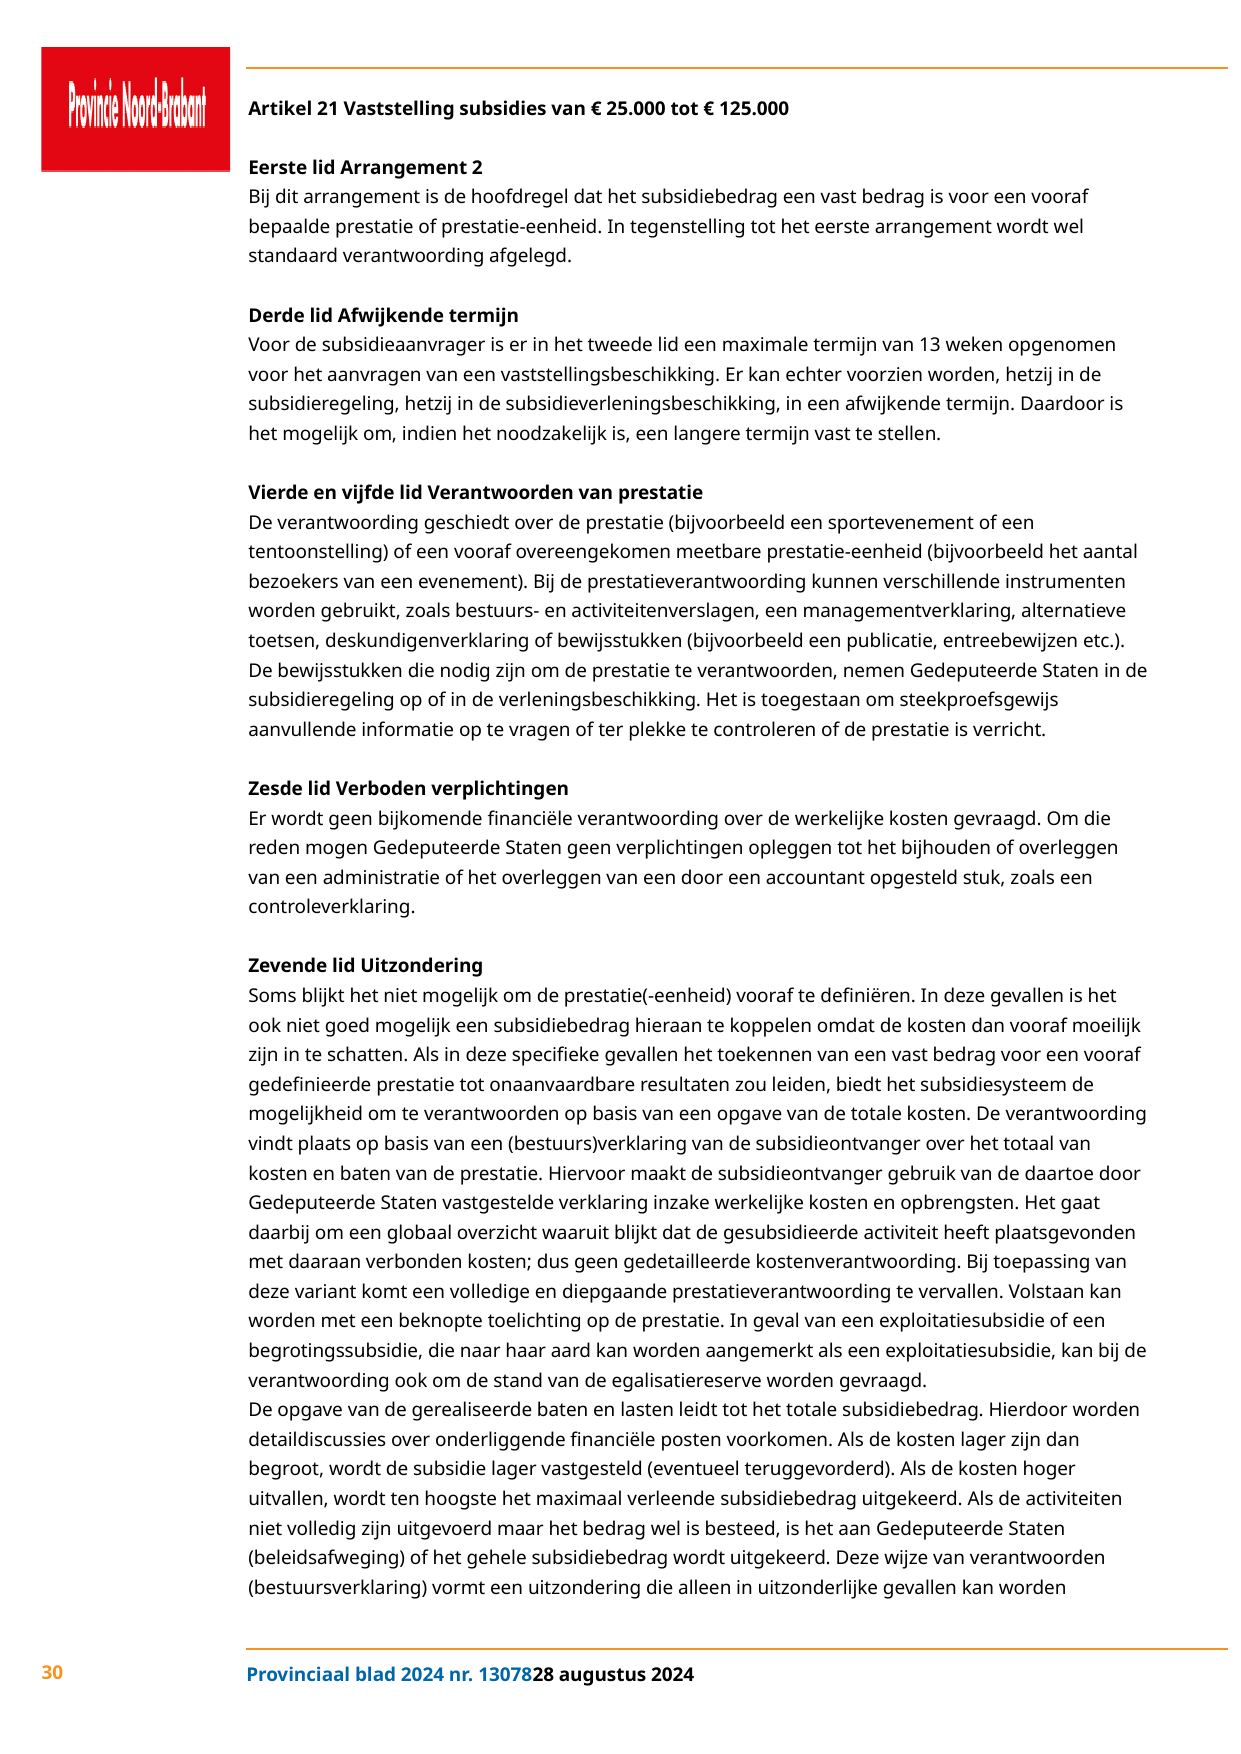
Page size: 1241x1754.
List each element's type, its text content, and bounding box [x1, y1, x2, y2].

picture [41, 47, 231, 172]
text Bij dit arrangement is de hoofdregel dat het subsidiebedrag een vast bedrag is voor een vooraf bepaalde prestatie of prestatie-eenheid. In tegenstelling tot het eerste arrangement wordt wel standaard verantwoording afgelegd. [248, 183, 1152, 268]
text De verantwoording geschiedt over de prestatie (bijvoorbeeld een sportevenement of een tentoonstelling) of een vooraf overeengekomen meetbare prestatie-eenheid (bijvoorbeeld het aantal bezoekers van een evenement). Bij de prestatieverantwoording kunnen verschillende instrumenten worden gebruikt, zoals bestuurs- en activiteitenverslagen, een managementverklaring, alternatieve toetsen, deskundigenverklaring of bewijsstukken (bijvoorbeeld een publicatie, entreebewijzen etc.). De bewijsstukken die nodig zijn om de prestatie te verantwoorden, nemen Gedeputeerde Staten in de subsidieregeling op of in de verleningsbeschikking. Het is toegestaan om steekproefsgewijs aanvullende informatie op te vragen of ter plekke te controleren of de prestatie is verricht. [248, 509, 1152, 742]
text Derde lid Afwijkende termijn [248, 302, 1152, 328]
text Soms blijkt het niet mogelijk om de prestatie(-eenheid) vooraf te definiëren. In deze gevallen is het ook niet goed mogelijk een subsidiebedrag hieraan te koppelen omdat de kosten dan vooraf moeilijk zijn in te schatten. Als in deze specifieke gevallen het toekennen van een vast bedrag voor een vooraf gedefinieerde prestatie tot onaanvaardbare resultaten zou leiden, biedt het subsidiesysteem de mogelijkheid om te verantwoorden op basis van een opgave van de totale kosten. De verantwoording vindt plaats op basis van een (bestuurs)verklaring van de subsidieontvanger over het totaal van kosten en baten van de prestatie. Hiervoor maakt de subsidieontvanger gebruik van de daartoe door Gedeputeerde Staten vastgestelde verklaring inzake werkelijke kosten en opbrengsten. Het gaat daarbij om een globaal overzicht waaruit blijkt dat de gesubsidieerde activiteit heeft plaatsgevonden met daaraan verbonden kosten; dus geen gedetailleerde kostenverantwoording. Bij toepassing van deze variant komt een volledige en diepgaande prestatieverantwoording te vervallen. Volstaan kan worden met een beknopte toelichting op de prestatie. In geval van een exploitatiesubsidie of een begrotingssubsidie, die naar haar aard kan worden aangemerkt als een exploitatiesubsidie, kan bij de verantwoording ook om de stand van de egalisatiereserve worden gevraagd. [248, 982, 1152, 1393]
text Artikel 21 Vaststelling subsidies van € 25.000 tot € 125.000 [248, 95, 1152, 121]
text Er wordt geen bijkomende financiële verantwoording over de werkelijke kosten gevraagd. Om die reden mogen Gedeputeerde Staten geen verplichtingen opleggen tot het bijhouden of overleggen van een administratie of het overleggen van een door een accountant opgesteld stuk, zoals een controleverklaring. [248, 805, 1152, 919]
text Zesde lid Verboden verplichtingen [248, 775, 1152, 801]
text De opgave van de gerealiseerde baten en lasten leidt tot het totale subsidiebedrag. Hierdoor worden detaildiscussies over onderliggende financiële posten voorkomen. Als de kosten lager zijn dan begroot, wordt de subsidie lager vastgesteld (eventueel teruggevorderd). Als de kosten hoger uitvallen, wordt ten hoogste het maximaal verleende subsidiebedrag uitgekeerd. Als de activiteiten niet volledig zijn uitgevoerd maar het bedrag wel is besteed, is het aan Gedeputeerde Staten (beleidsafweging) of het gehele subsidiebedrag wordt uitgekeerd. Deze wijze van verantwoorden (bestuursverklaring) vormt een uitzondering die alleen in uitzonderlijke gevallen kan worden [248, 1396, 1152, 1600]
text Voor de subsidieaanvrager is er in het tweede lid een maximale termijn van 13 weken opgenomen voor het aanvragen van een vaststellingsbeschikking. Er kan echter voorzien worden, hetzij in de subsidieregeling, hetzij in de subsidieverleningsbeschikking, in een afwijkende termijn. Daardoor is het mogelijk om, indien het noodzakelijk is, een langere termijn vast te stellen. [248, 331, 1152, 446]
text Eerste lid Arrangement 2 [248, 154, 1152, 180]
text Zevende lid Uitzondering [248, 953, 1152, 978]
text Vierde en vijfde lid Verantwoorden van prestatie [248, 479, 1152, 505]
